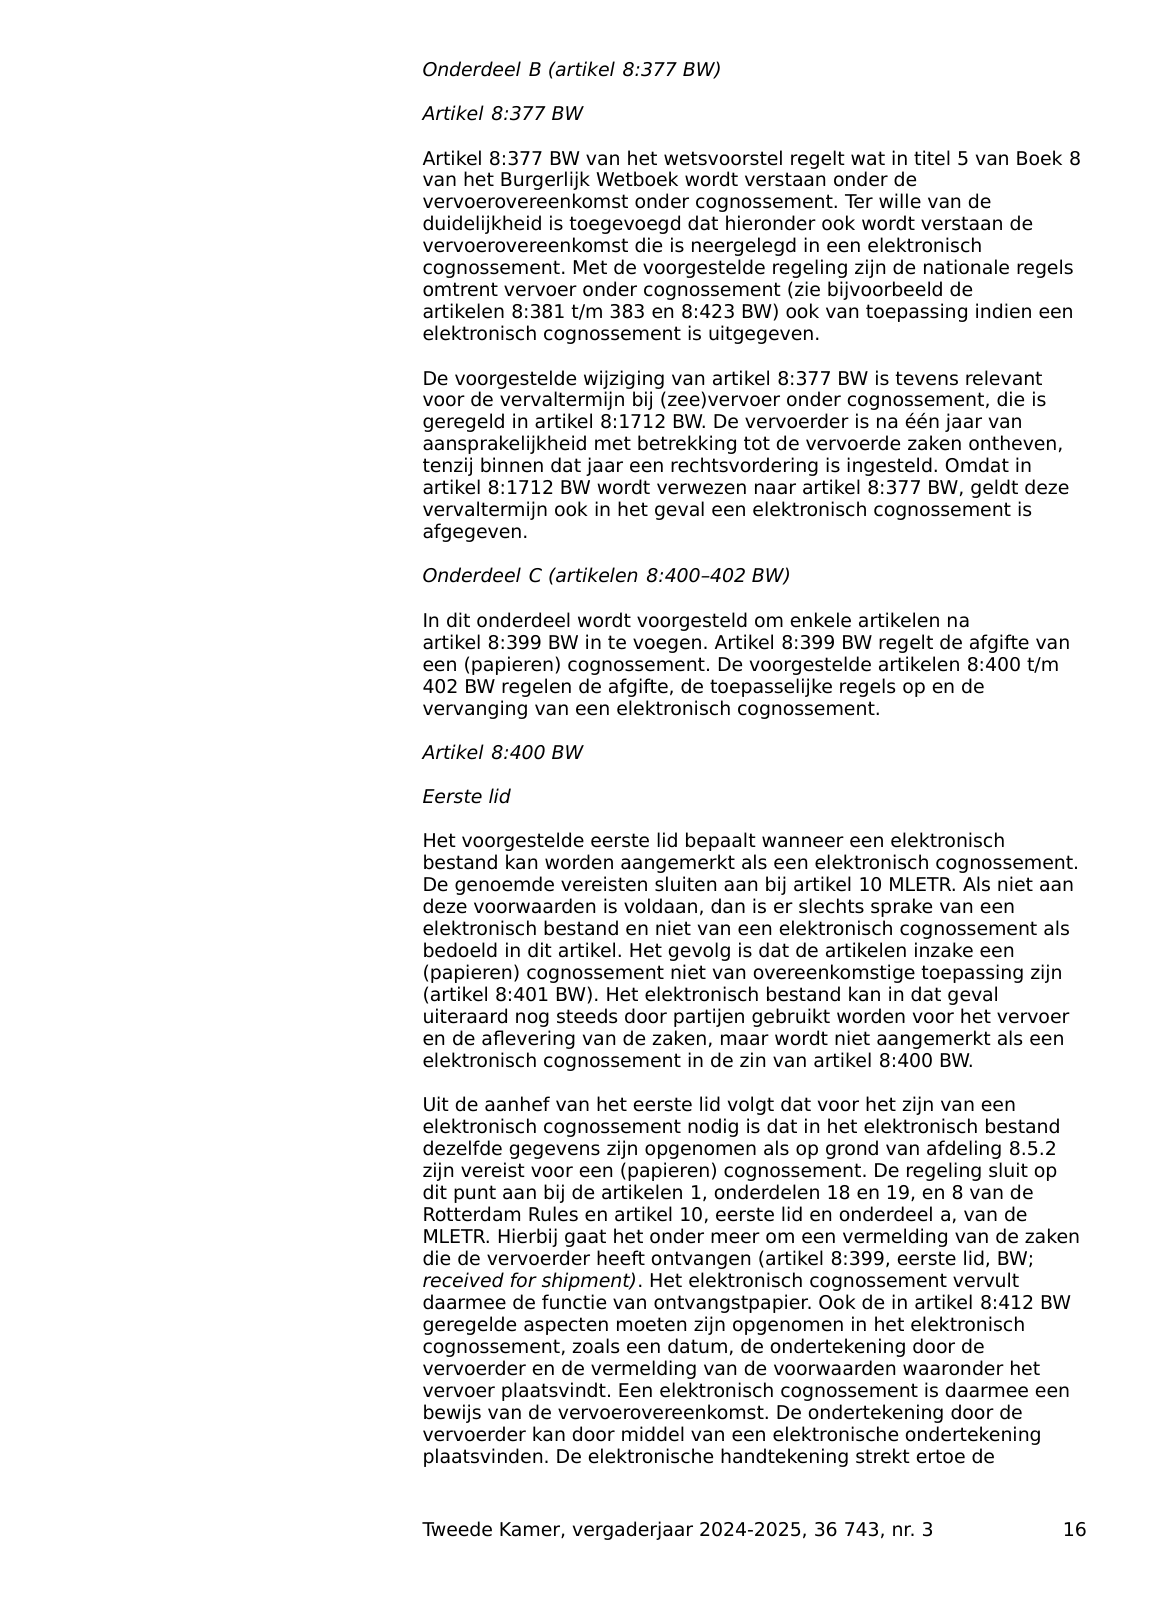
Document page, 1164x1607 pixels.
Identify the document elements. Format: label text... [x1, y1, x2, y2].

text Uit de aanhef van het eerste lid volgt dat voor het zijn van een elektronisch cognossement nodig is dat in het elektronisch bestand dezelfde gegevens zijn opgenomen als op grond van afdeling 8.5.2 zijn vereist voor een (papieren) cognossement. De regeling sluit op dit punt aan bij de artikelen 1, onderdelen 18 en 19, en 8 van de Rotterdam Rules en artikel 10, eerste lid en onderdeel a, van de MLETR. Hierbij gaat het onder meer om een vermelding van de zaken die de vervoerder heeft ontvangen (artikel 8:399, eerste lid, BW; received for shipment). Het elektronisch cognossement vervult daarmee de functie van ontvangstpapier. Ook de in artikel 8:412 BW geregelde aspecten moeten zijn opgenomen in het elektronisch cognossement, zoals een datum, de ondertekening door de vervoerder en de vermelding van de voorwaarden waaronder het vervoer plaatsvindt. Een elektronisch cognossement is daarmee een bewijs van de vervoerovereenkomst. De ondertekening door de vervoerder kan door middel van een elektronische ondertekening plaatsvinden. De elektronische handtekening strekt ertoe de [422, 1094, 1087, 1468]
subtitle Onderdeel B (artikel 8:377 BW) [422, 59, 1087, 81]
subtitle Onderdeel C (artikelen 8:400–402 BW) [422, 565, 1087, 587]
text Artikel 8:377 BW van het wetsvoorstel regelt wat in titel 5 van Boek 8 van het Burgerlijk Wetboek wordt verstaan onder de vervoerovereenkomst onder cognossement. Ter wille van de duidelijkheid is toegevoegd dat hieronder ook wordt verstaan de vervoerovereenkomst die is neergelegd in een elektronisch cognossement. Met de voorgestelde regeling zijn de nationale regels omtrent vervoer onder cognossement (zie bijvoorbeeld de artikelen 8:381 t/m 383 en 8:423 BW) ook van toepassing indien een elektronisch cognossement is uitgegeven. [422, 147, 1087, 345]
text De voorgestelde wijziging van artikel 8:377 BW is tevens relevant voor de vervaltermijn bij (zee)vervoer onder cognossement, die is geregeld in artikel 8:1712 BW. De vervoerder is na één jaar van aansprakelijkheid met betrekking tot de vervoerde zaken ontheven, tenzij binnen dat jaar een rechtsvordering is ingesteld. Omdat in artikel 8:1712 BW wordt verwezen naar artikel 8:377 BW, geldt deze vervaltermijn ook in het geval een elektronisch cognossement is afgegeven. [422, 367, 1087, 543]
subtitle Artikel 8:400 BW [422, 742, 1087, 764]
subtitle Eerste lid [422, 786, 1087, 808]
subtitle Artikel 8:377 BW [422, 103, 1087, 125]
text In dit onderdeel wordt voorgesteld om enkele artikelen na artikel 8:399 BW in te voegen. Artikel 8:399 BW regelt de afgifte van een (papieren) cognossement. De voorgestelde artikelen 8:400 t/m 402 BW regelen de afgifte, de toepasselijke regels op en de vervanging van een elektronisch cognossement. [422, 609, 1087, 719]
text Het voorgestelde eerste lid bepaalt wanneer een elektronisch bestand kan worden aangemerkt als een elektronisch cognossement. De genoemde vereisten sluiten aan bij artikel 10 MLETR. Als niet aan deze voorwaarden is voldaan, dan is er slechts sprake van een elektronisch bestand en niet van een elektronisch cognossement als bedoeld in dit artikel. Het gevolg is dat de artikelen inzake een (papieren) cognossement niet van overeenkomstige toepassing zijn (artikel 8:401 BW). Het elektronisch bestand kan in dat geval uiteraard nog steeds door partijen gebruikt worden voor het vervoer en de aflevering van de zaken, maar wordt niet aangemerkt als een elektronisch cognossement in de zin van artikel 8:400 BW. [422, 830, 1087, 1072]
